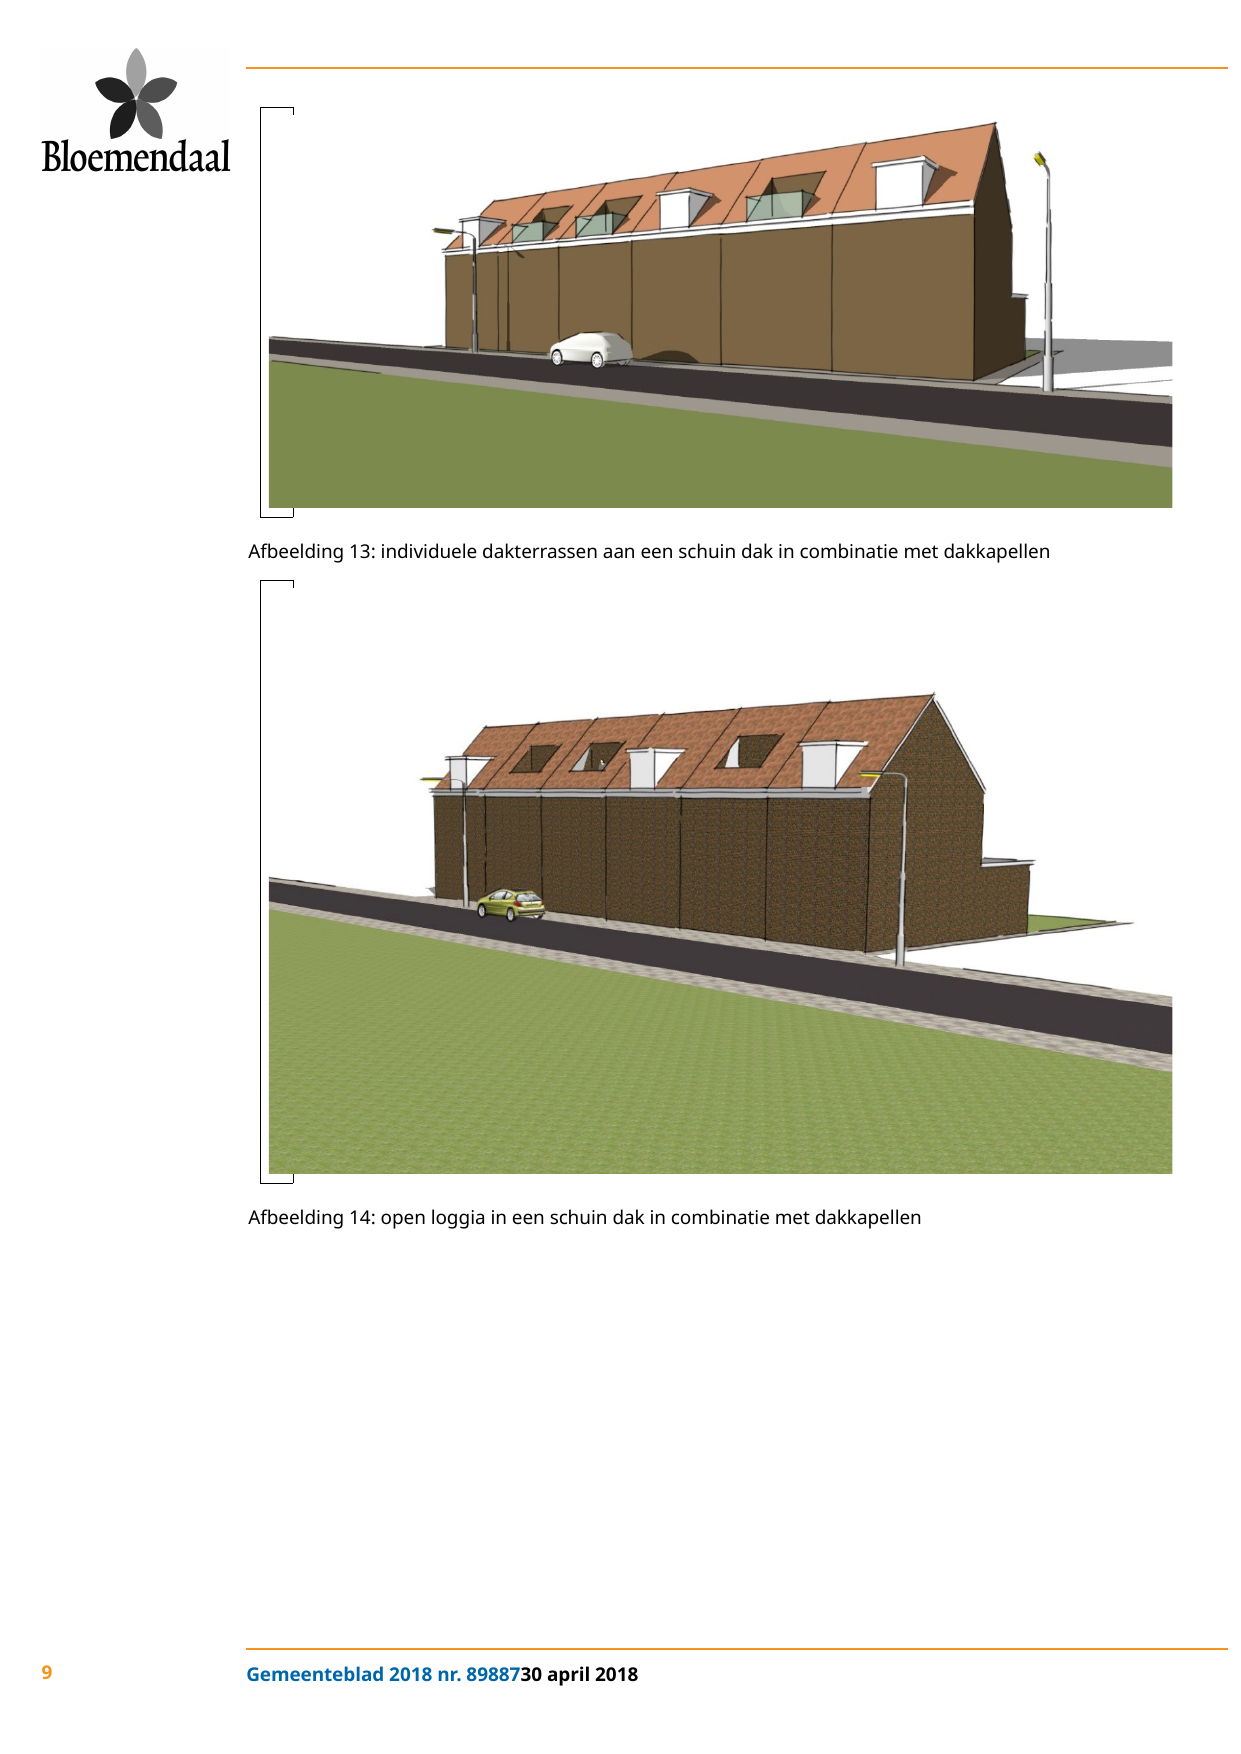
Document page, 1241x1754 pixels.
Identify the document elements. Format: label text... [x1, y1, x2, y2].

picture [268, 588, 1173, 1174]
text Afbeelding 13: individuele dakterrassen aan een schuin dak in combinatie met dakkapellen [248, 538, 1152, 564]
picture [41, 47, 231, 172]
picture [268, 115, 1173, 508]
text Afbeelding 14: open loggia in een schuin dak in combinatie met dakkapellen [248, 1204, 1152, 1230]
